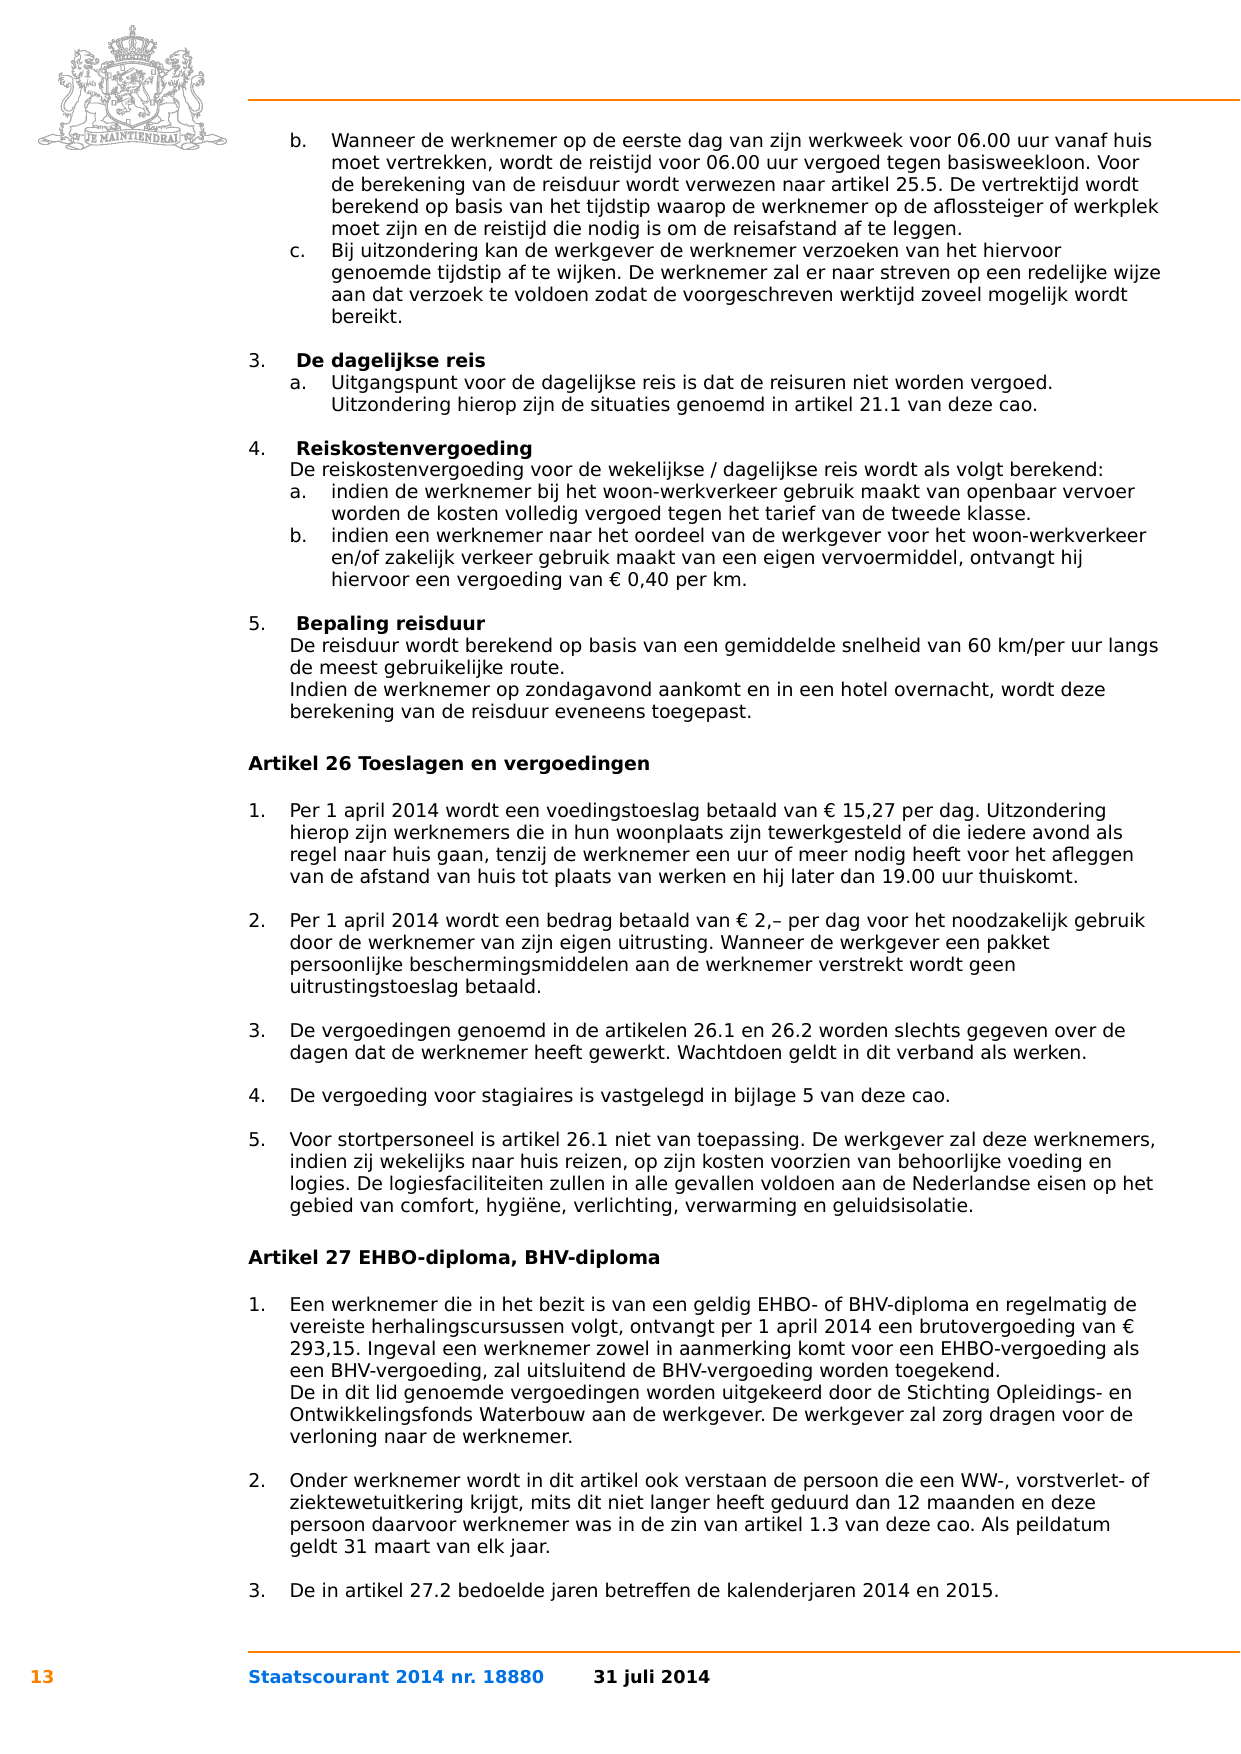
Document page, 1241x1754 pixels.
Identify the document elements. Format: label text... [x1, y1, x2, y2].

text c. Bij uitzondering kan de werkgever de werknemer verzoeken van het hiervoor genoemde tijdstip af te wijken. De werknemer zal er naar streven op een redelijke wijze aan dat verzoek te voldoen zodat de voorgeschreven werktijd zoveel mogelijk wordt bereikt. [289, 240, 1163, 328]
picture [38, 25, 227, 150]
text De reiskostenvergoeding voor de wekelijkse / dagelijkse reis wordt als volgt berekend: [289, 459, 1163, 481]
text 3. De vergoedingen genoemd in de artikelen 26.1 en 26.2 worden slechts gegeven over de dagen dat de werknemer heeft gewerkt. Wachtdoen geldt in dit verband als werken. [248, 1019, 1163, 1063]
text 1. Een werknemer die in het bezit is van een geldig EHBO- of BHV-diploma en regelmatig de vereiste herhalingscursussen volgt, ontvangt per 1 april 2014 een brutovergoeding van € 293,15. Ingeval een werknemer zowel in aanmerking komt voor een EHBO-vergoeding als een BHV-vergoeding, zal uitsluitend de BHV-vergoeding worden toegekend. [248, 1294, 1163, 1382]
text De in dit lid genoemde vergoedingen worden uitgekeerd door de Stichting Opleidings- en Ontwikkelingsfonds Waterbouw aan de werkgever. De werkgever zal zorg dragen voor de verloning naar de werknemer. [289, 1382, 1163, 1448]
text 3. De dagelijkse reis [248, 349, 1163, 372]
text 2. Per 1 april 2014 wordt een bedrag betaald van € 2,– per dag voor het noodzakelijk gebruik door de werknemer van zijn eigen uitrusting. Wanneer de werkgever een pakket persoonlijke beschermingsmiddelen aan de werknemer verstrekt wordt geen uitrustingstoeslag betaald. [248, 910, 1163, 998]
text 5. Voor stortpersoneel is artikel 26.1 niet van toepassing. De werkgever zal deze werknemers, indien zij wekelijks naar huis reizen, op zijn kosten voorzien van behoorlijke voeding en logies. De logiesfaciliteiten zullen in alle gevallen voldoen aan de Nederlandse eisen op het gebied van comfort, hygiëne, verlichting, verwarming en geluidsisolatie. [248, 1129, 1163, 1217]
text 4. De vergoeding voor stagiaires is vastgelegd in bijlage 5 van deze cao. [248, 1085, 1163, 1107]
text b. Wanneer de werknemer op de eerste dag van zijn werkweek voor 06.00 uur vanaf huis moet vertrekken, wordt de reistijd voor 06.00 uur vergoed tegen basisweekloon. Voor de berekening van de reisduur wordt verwezen naar artikel 25.5. De vertrektijd wordt berekend op basis van het tijdstip waarop de werknemer op de aflossteiger of werkplek moet zijn en de reistijd die nodig is om de reisafstand af te leggen. [289, 130, 1163, 240]
text 1. Per 1 april 2014 wordt een voedingstoeslag betaald van € 15,27 per dag. Uitzondering hierop zijn werknemers die in hun woonplaats zijn tewerkgesteld of die iedere avond als regel naar huis gaan, tenzij de werknemer een uur of meer nodig heeft voor het afleggen van de afstand van huis tot plaats van werken en hij later dan 19.00 uur thuiskomt. [248, 800, 1163, 888]
text 4. Reiskostenvergoeding [248, 437, 1163, 459]
text a. Uitgangspunt voor de dagelijkse reis is dat de reisuren niet worden vergoed. Uitzondering hierop zijn de situaties genoemd in artikel 21.1 van deze cao. [289, 372, 1163, 416]
text 3. De in artikel 27.2 bedoelde jaren betreffen de kalenderjaren 2014 en 2015. [248, 1580, 1163, 1602]
text a. indien de werknemer bij het woon-werkverkeer gebruik maakt van openbaar vervoer worden de kosten volledig vergoed tegen het tarief van de tweede klasse. [289, 481, 1163, 525]
text b. indien een werknemer naar het oordeel van de werkgever voor het woon-werkverkeer en/of zakelijk verkeer gebruik maakt van een eigen vervoermiddel, ontvangt hij hiervoor een vergoeding van € 0,40 per km. [289, 525, 1163, 591]
text De reisduur wordt berekend op basis van een gemiddelde snelheid van 60 km/per uur langs de meest gebruikelijke route. [289, 635, 1163, 679]
subtitle Artikel 26 Toeslagen en vergoedingen [248, 753, 1163, 775]
text Indien de werknemer op zondagavond aankomt en in een hotel overnacht, wordt deze berekening van de reisduur eveneens toegepast. [289, 679, 1163, 723]
text 2. Onder werknemer wordt in dit artikel ook verstaan de persoon die een WW-, vorstverlet- of ziektewetuitkering krijgt, mits dit niet langer heeft geduurd dan 12 maanden en deze persoon daarvoor werknemer was in de zin van artikel 1.3 van deze cao. Als peildatum geldt 31 maart van elk jaar. [248, 1470, 1163, 1558]
text 5. Bepaling reisduur [248, 613, 1163, 635]
subtitle Artikel 27 EHBO-diploma, BHV-diploma [248, 1247, 1163, 1269]
